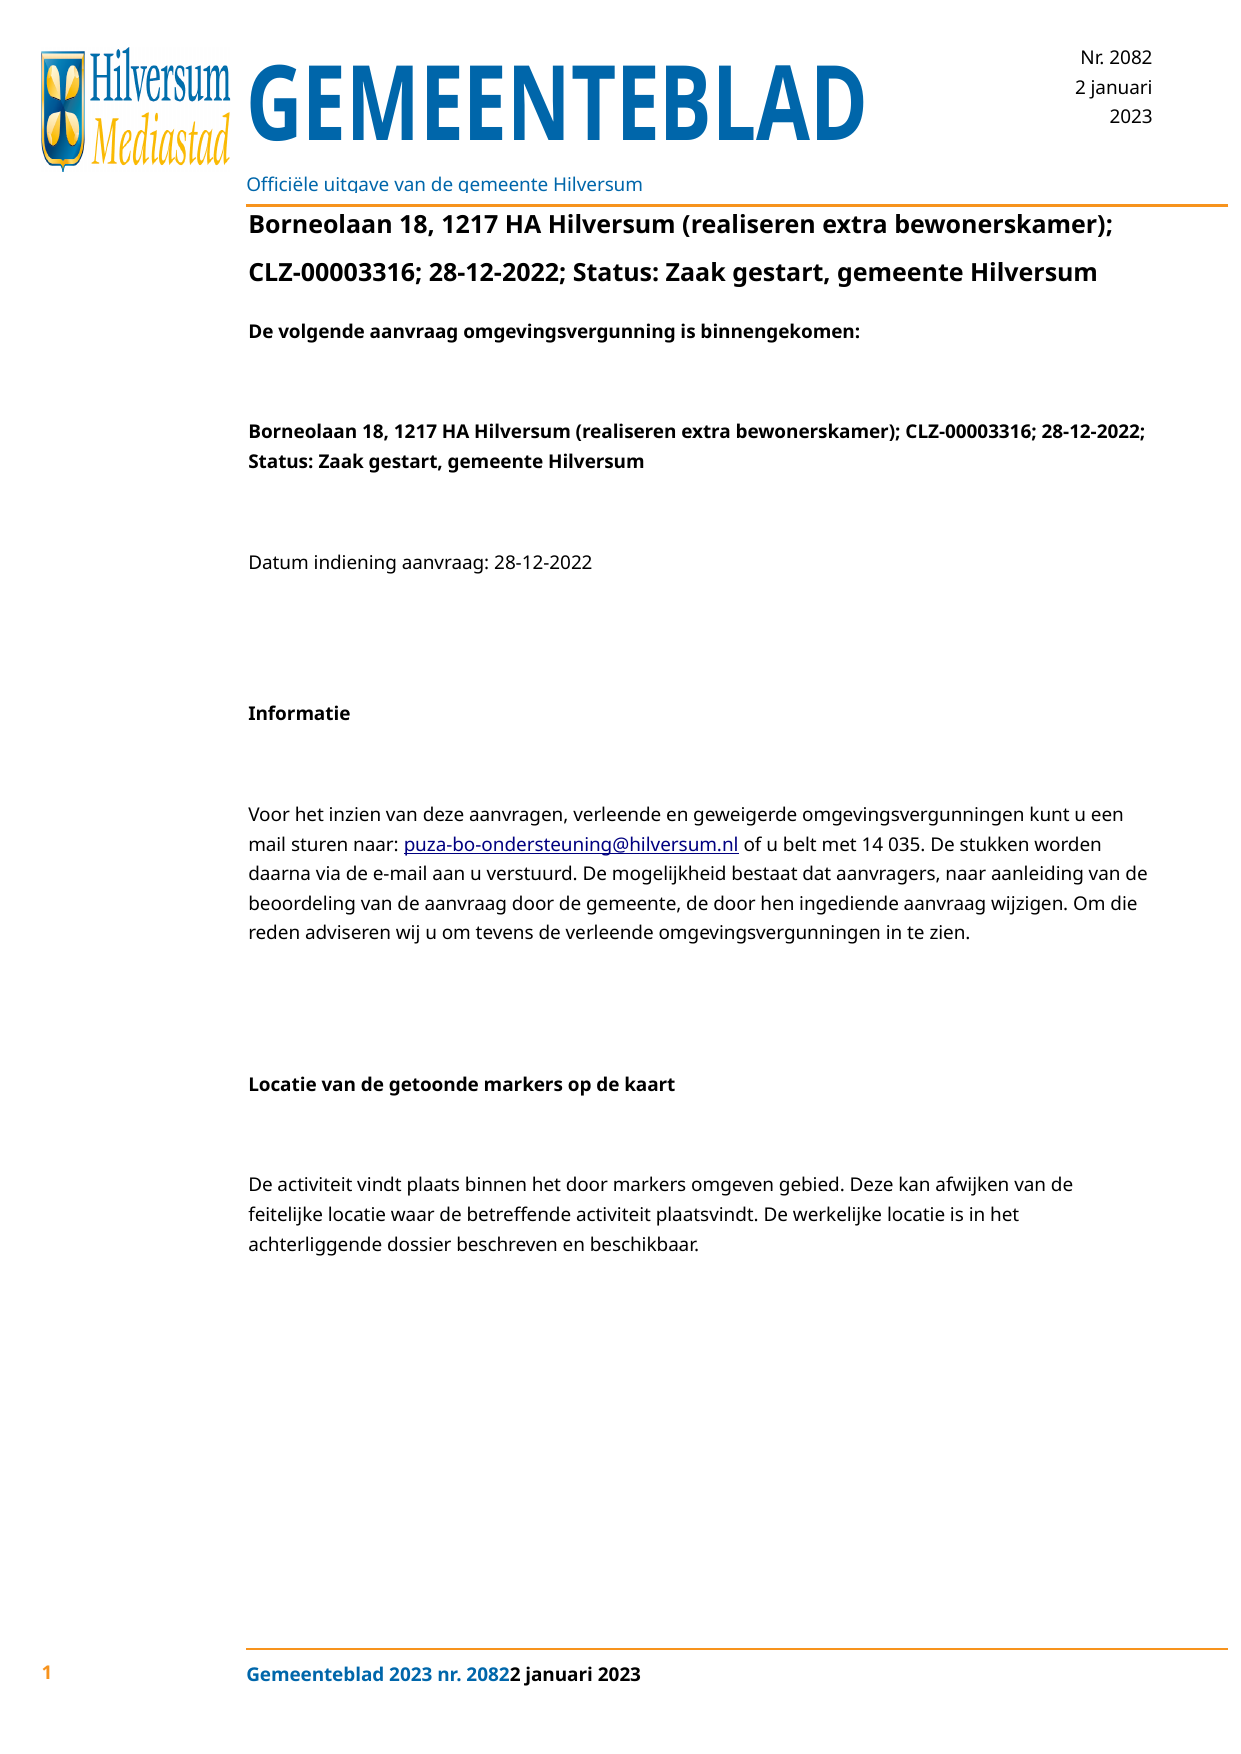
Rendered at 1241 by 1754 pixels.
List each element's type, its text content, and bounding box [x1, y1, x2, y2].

text Borneolaan 18, 1217 HA Hilversum (realiseren extra bewonerskamer); CLZ-00003316; 28-12-2022; Status: Zaak gestart, gemeente Hilversum [248, 207, 1152, 288]
text Datum indiening aanvraag: 28-12-2022 [248, 549, 1152, 575]
text Voor het inzien van deze aanvragen, verleende en geweigerde omgevingsvergunningen kunt u een mail sturen naar: puza-bo-ondersteuning@hilversum.nl of u belt met 14 035. De stukken worden daarna via de e-mail aan u verstuurd. De mogelijkheid bestaat dat aanvragers, naar aanleiding van de beoordeling van de aanvraag door de gemeente, de door hen ingediende aanvraag wijzigen. Om die reden adviseren wij u om tevens de verleende omgevingsvergunningen in te zien. [248, 801, 1152, 945]
text De activiteit vindt plaats binnen het door markers omgeven gebied. Deze kan afwijken van de feitelijke locatie waar de betreffende activiteit plaatsvindt. De werkelijke locatie is in het achterliggende dossier beschreven en beschikbaar. [248, 1172, 1152, 1257]
picture [41, 47, 231, 172]
text De volgende aanvraag omgevingsvergunning is binnengekomen: [248, 318, 1152, 344]
text Borneolaan 18, 1217 HA Hilversum (realiseren extra bewonerskamer); CLZ-00003316; 28-12-2022; Status: Zaak gestart, gemeente Hilversum [248, 419, 1152, 474]
text Informatie [248, 700, 1152, 726]
text Locatie van de getoonde markers op de kaart [248, 1071, 1152, 1097]
